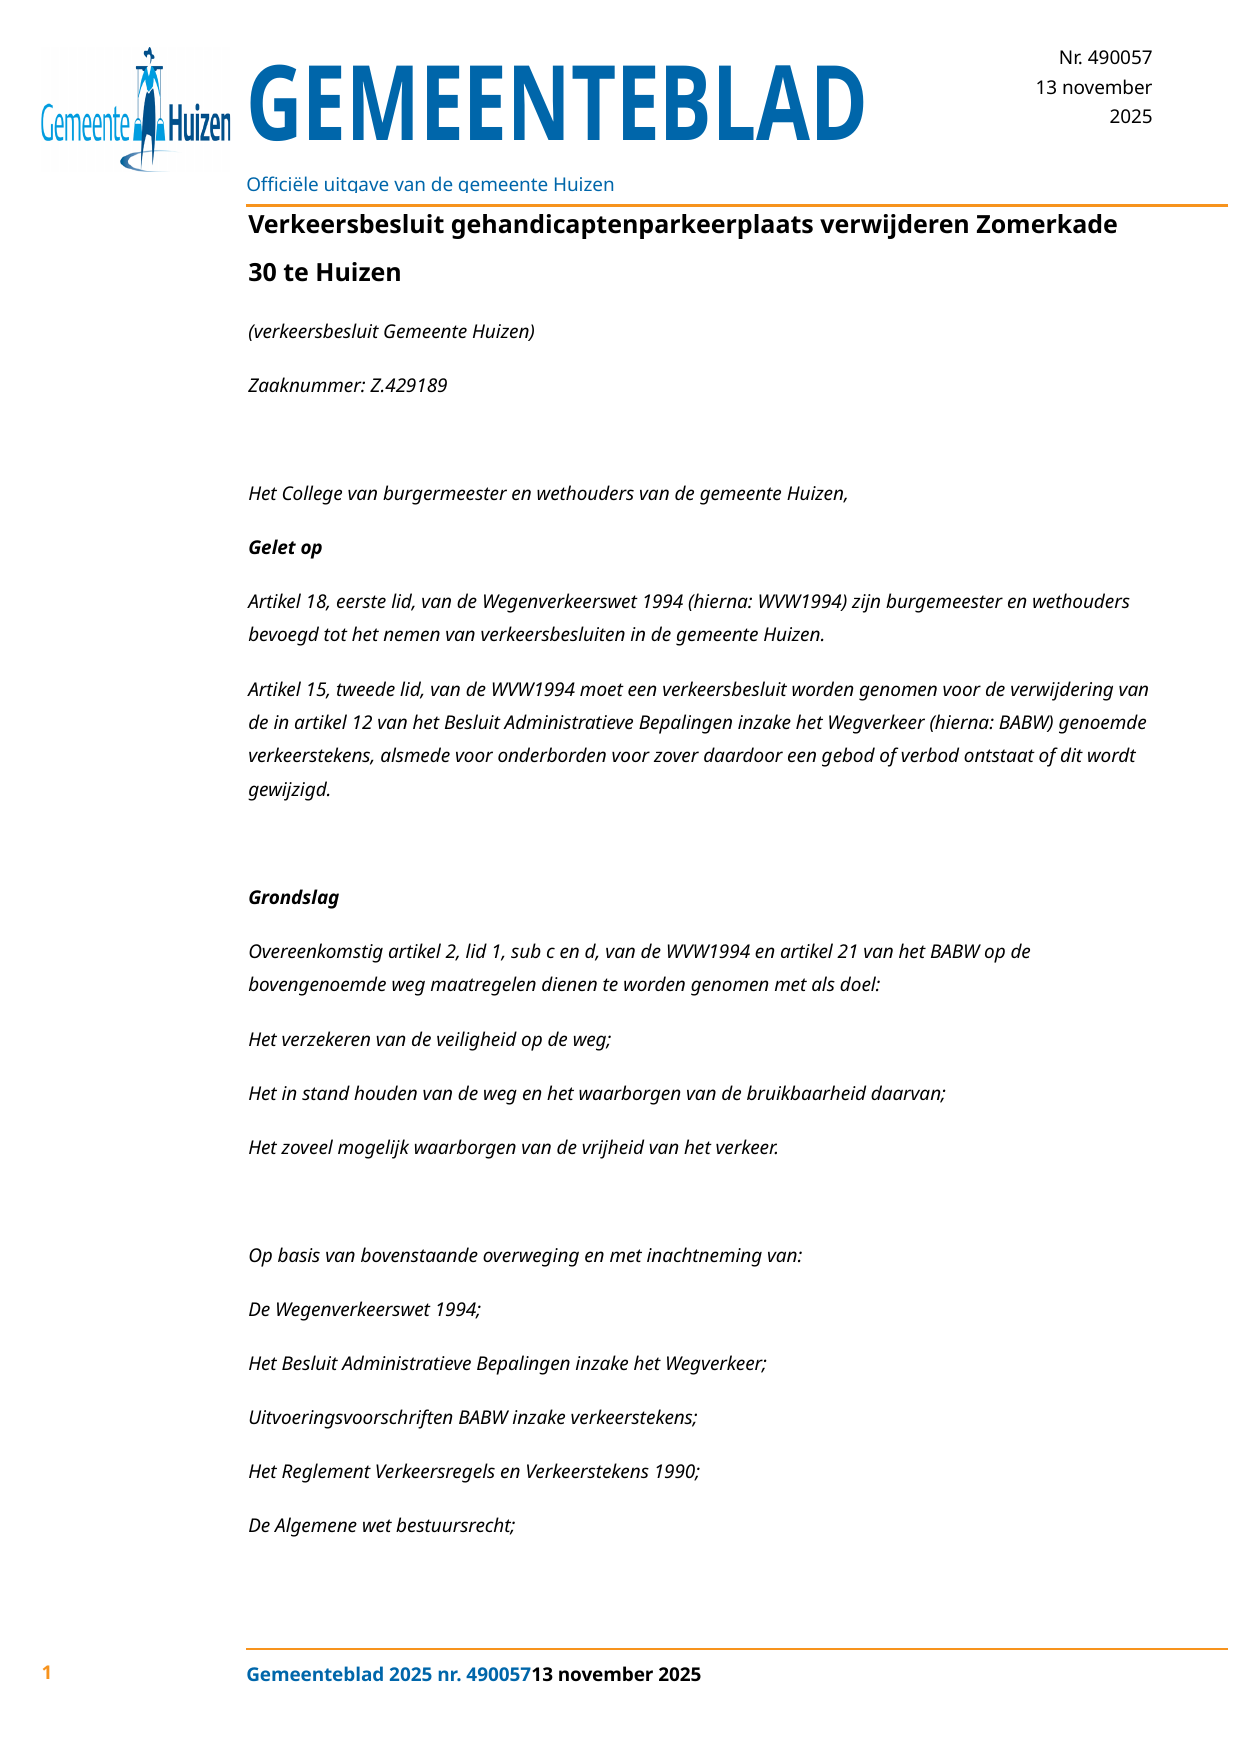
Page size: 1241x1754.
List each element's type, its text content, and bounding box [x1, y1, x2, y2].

text Verkeersbesluit gehandicaptenparkeerplaats verwijderen Zomerkade 30 te Huizen [248, 207, 1152, 288]
text Het College van burgermeester en wethouders van de gemeente Huizen, [248, 480, 1152, 506]
picture [41, 47, 231, 172]
text Zaaknummer: Z.429189 [248, 372, 1152, 398]
text Het zoveel mogelijk waarborgen van de vrijheid van het verkeer. [248, 1134, 1152, 1159]
text Het Reglement Verkeersregels en Verkeerstekens 1990; [248, 1458, 1152, 1484]
text De Algemene wet bestuursrecht; [248, 1512, 1152, 1538]
text Het verzekeren van de veiligheid op de weg; [248, 1026, 1152, 1051]
text De Wegenverkeerswet 1994; [248, 1296, 1152, 1322]
text Het in stand houden van de weg en het waarborgen van de bruikbaarheid daarvan; [248, 1080, 1152, 1106]
text Overeenkomstig artikel 2, lid 1, sub c en d, van de WVW1994 en artikel 21 van het BABW op de bovengenoemde weg maatregelen dienen te worden genomen met als doel: [248, 938, 1152, 997]
text Het Besluit Administratieve Bepalingen inzake het Wegverkeer; [248, 1350, 1152, 1376]
text Artikel 18, eerste lid, van de Wegenverkeerswet 1994 (hierna: WVW1994) zijn burgemeester en wethouders bevoegd tot het nemen van verkeersbesluiten in de gemeente Huizen. [248, 588, 1152, 647]
text Op basis van bovenstaande overweging en met inachtneming van: [248, 1242, 1152, 1268]
text Artikel 15, tweede lid, van de WVW1994 moet een verkeersbesluit worden genomen voor de verwijdering van de in artikel 12 van het Besluit Administratieve Bepalingen inzake het Wegverkeer (hierna: BABW) genoemde verkeerstekens, alsmede voor onderborden voor zover daardoor een gebod of verbod ontstaat of dit wordt gewijzigd. [248, 676, 1152, 802]
text Grondslag [248, 884, 1152, 910]
text Gelet op [248, 534, 1152, 560]
text Uitvoeringsvoorschriften BABW inzake verkeerstekens; [248, 1404, 1152, 1430]
text (verkeersbesluit Gemeente Huizen) [248, 318, 1152, 344]
